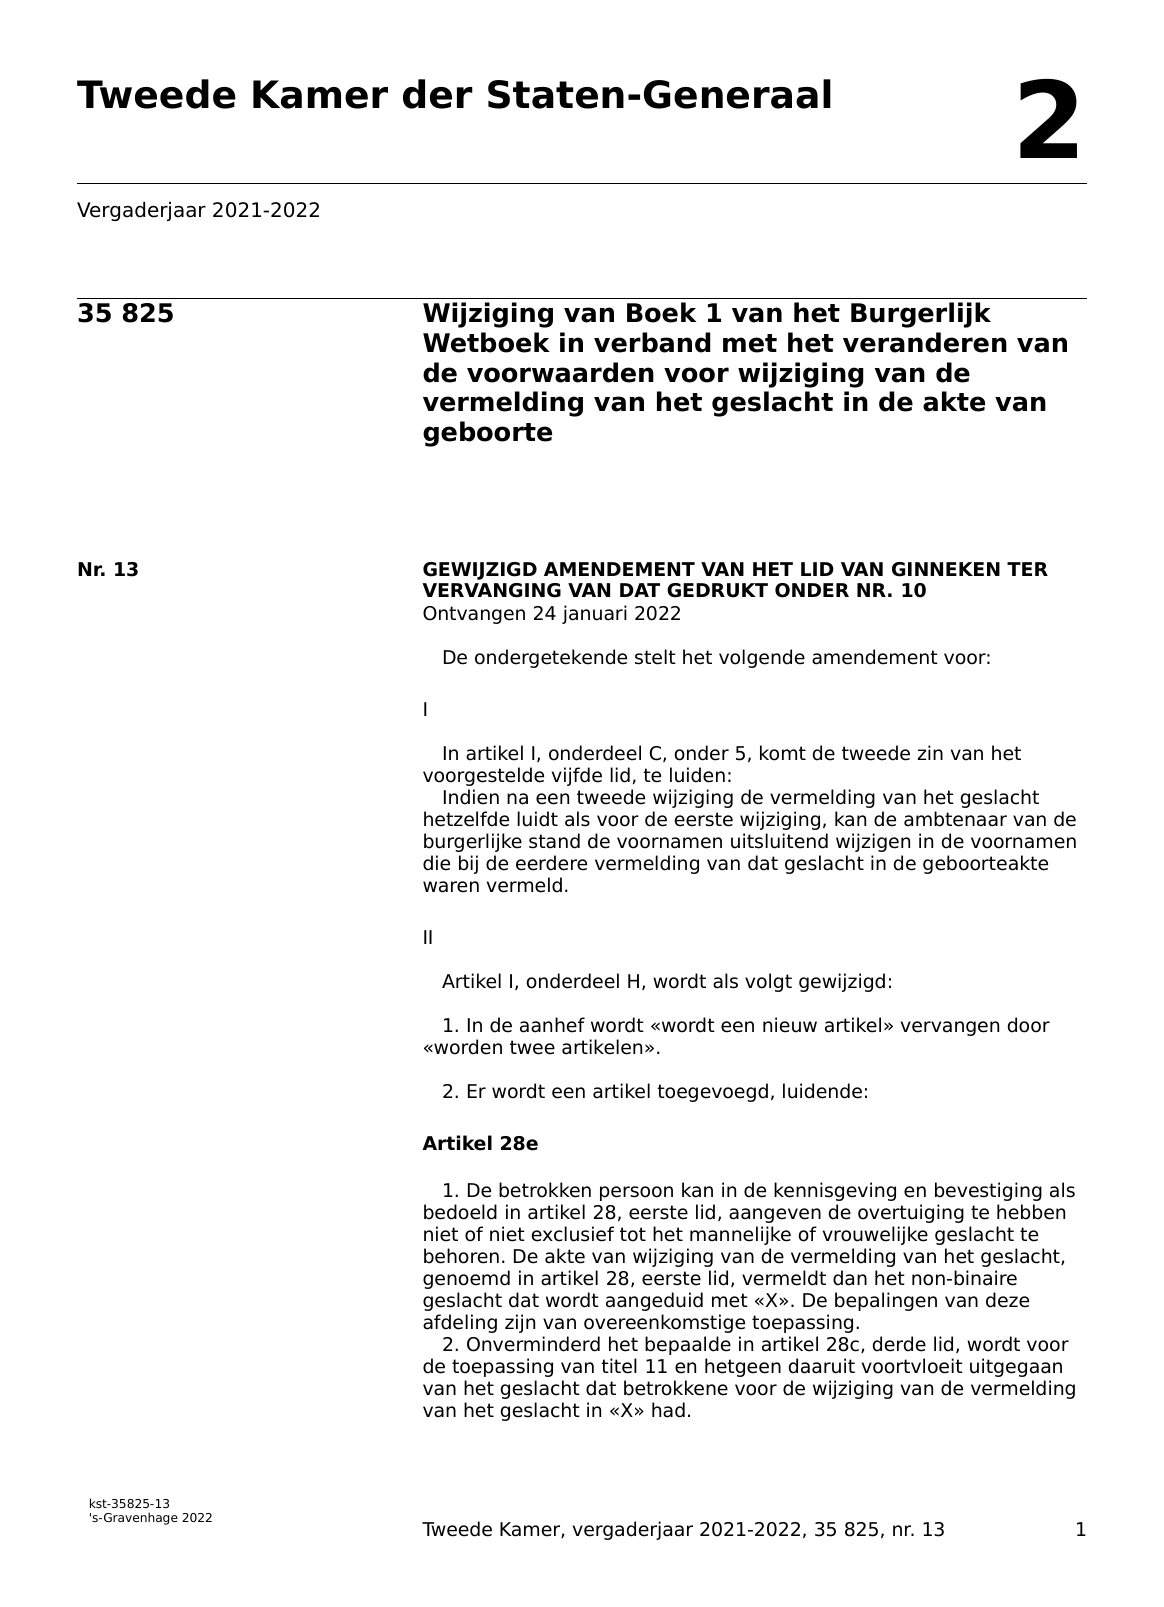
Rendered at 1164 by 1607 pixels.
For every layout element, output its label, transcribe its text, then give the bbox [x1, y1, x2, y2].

subtitle Artikel 28e [422, 1133, 1087, 1155]
table_header Tweede Kamer der Staten-Generaal [77, 59, 886, 183]
table_cell Vergaderjaar 2021-2022 [77, 184, 1087, 298]
text Artikel I, onderdeel H, wordt als volgt gewijzigd: [422, 971, 1087, 993]
text 2. Onverminderd het bepaalde in artikel 28c, derde lid, wordt voor de toepassing van titel 11 en hetgeen daaruit voortvloeit uitgegaan van het geslacht dat betrokkene voor de wijziging van de vermelding van het geslacht in «X» had. [422, 1334, 1087, 1422]
table_header 2 [886, 59, 1087, 183]
text De ondergetekende stelt het volgende amendement voor: [422, 647, 1087, 668]
text Indien na een tweede wijziging de vermelding van het geslacht hetzelfde luidt als voor de eerste wijziging, kan de ambtenaar van de burgerlijke stand de voornamen uitsluitend wijzigen in de voornamen die bij de eerdere vermelding van dat geslacht in de geboorteakte waren vermeld. [422, 787, 1087, 897]
subtitle 35 825 Wijziging van Boek 1 van het Burgerlijk Wetboek in verband met het veranderen van de voorwaarden voor wijziging van de vermelding van het geslacht in de akte van geboorte [77, 299, 1087, 447]
text 's-Gravenhage 2022 [88, 1511, 323, 1525]
text Ontvangen 24 januari 2022 [422, 602, 1087, 624]
subtitle II [422, 927, 1087, 948]
text In artikel I, onderdeel C, onder 5, komt de tweede zin van het voorgestelde vijfde lid, te luiden: [422, 743, 1087, 787]
text 1. De betrokken persoon kan in de kennisgeving en bevestiging als bedoeld in artikel 28, eerste lid, aangeven de overtuiging te hebben niet of niet exclusief tot het mannelijke of vrouwelijke geslacht te behoren. De akte van wijziging van de vermelding van het geslacht, genoemd in artikel 28, eerste lid, vermeldt dan het non-binaire geslacht dat wordt aangeduid met «X». De bepalingen van deze afdeling zijn van overeenkomstige toepassing. [422, 1180, 1087, 1334]
subtitle Nr. 13 GEWIJZIGD AMENDEMENT VAN HET LID VAN GINNEKEN TER VERVANGING VAN DAT GEDRUKT ONDER NR. 10 [77, 558, 1087, 602]
text 1. In de aanhef wordt «wordt een nieuw artikel» vervangen door «worden twee artikelen». [422, 1015, 1087, 1059]
text kst-35825-13 [88, 1497, 323, 1511]
subtitle I [422, 698, 1087, 721]
text 2. Er wordt een artikel toegevoegd, luidende: [422, 1081, 1087, 1103]
